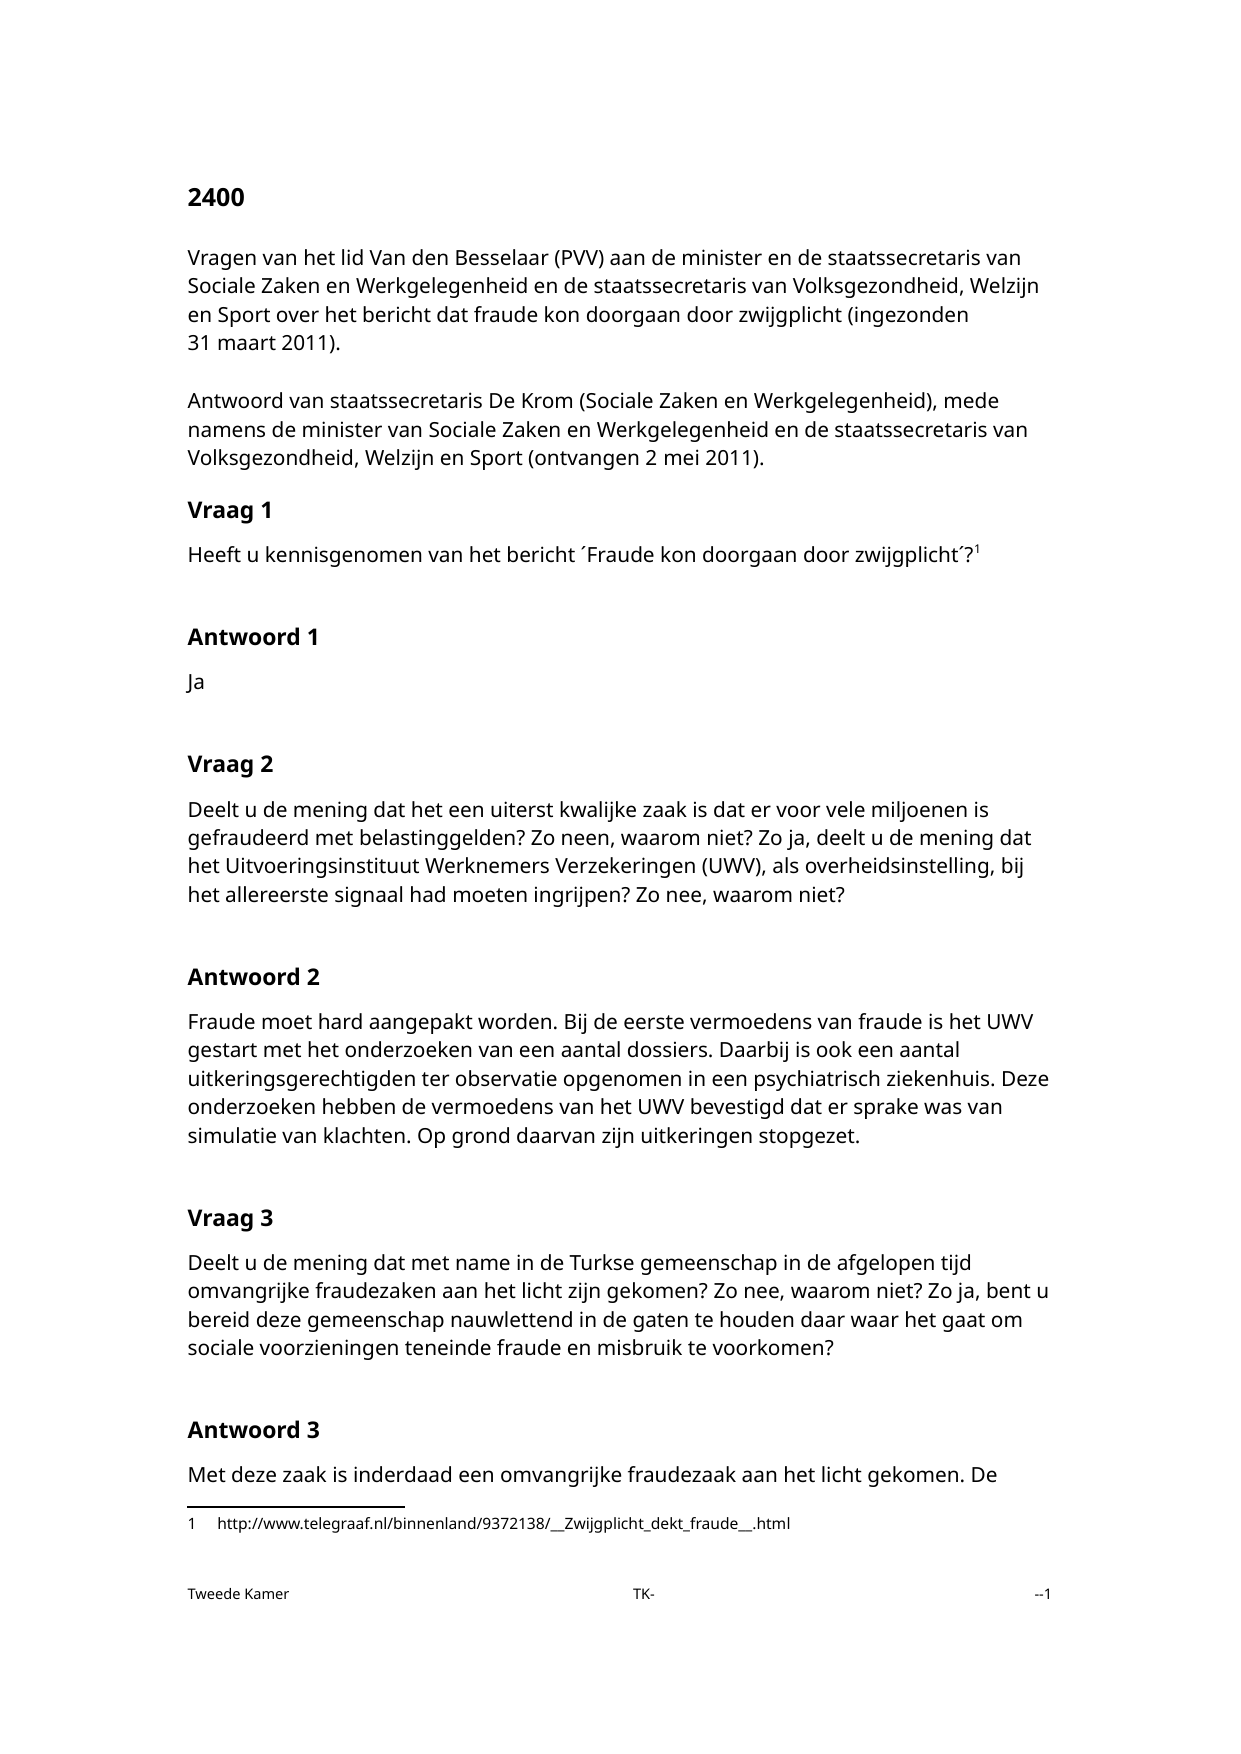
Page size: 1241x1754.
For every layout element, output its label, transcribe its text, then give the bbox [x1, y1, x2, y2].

subtitle Antwoord 1 [187, 621, 1053, 652]
text Met deze zaak is inderdaad een omvangrijke fraudezaak aan het licht gekomen. De [187, 1461, 1053, 1489]
text Heeft u kennisgenomen van het bericht ´Fraude kon doorgaan door zwijgplicht´? [187, 540, 1053, 569]
subtitle Antwoord 2 [187, 961, 1053, 992]
subtitle Vraag 2 [187, 748, 1053, 780]
text Vragen van het lid Van den Besselaar (PVV) aan de minister en de staatssecretaris van Sociale Zaken en Werkgelegenheid en de staatssecretaris van Volksgezondheid, Welzijn en Sport over het bericht dat fraude kon doorgaan door zwijgplicht (ingezonden 31 maart 2011). [187, 243, 1053, 357]
text http://www.telegraaf.nl/binnenland/9372138/__Zwijgplicht_dekt_fraude__.html [187, 1506, 1053, 1534]
text 2400 [187, 179, 1053, 213]
text Deelt u de mening dat met name in de Turkse gemeenschap in de afgelopen tijd omvangrijke fraudezaken aan het licht zijn gekomen? Zo nee, waarom niet? Zo ja, bent u bereid deze gemeenschap nauwlettend in de gaten te houden daar waar het gaat om sociale voorzieningen teneinde fraude en misbruik te voorkomen? [187, 1248, 1053, 1362]
text Antwoord van staatssecretaris De Krom (Sociale Zaken en Werkgelegenheid), mede namens de minister van Sociale Zaken en Werkgelegenheid en de staatssecretaris van Volksgezondheid, Welzijn en Sport (ontvangen 2 mei 2011). [187, 386, 1053, 472]
subtitle Vraag 3 [187, 1202, 1053, 1233]
text Ja [187, 667, 1053, 696]
subtitle Vraag 1 [187, 494, 1053, 525]
subtitle Antwoord 3 [187, 1414, 1053, 1446]
text Fraude moet hard aangepakt worden. Bij de eerste vermoedens van fraude is het UWV gestart met het onderzoeken van een aantal dossiers. Daarbij is ook een aantal uitkeringsgerechtigden ter observatie opgenomen in een psychiatrisch ziekenhuis. Deze onderzoeken hebben de vermoedens van het UWV bevestigd dat er sprake was van simulatie van klachten. Op grond daarvan zijn uitkeringen stopgezet. [187, 1007, 1053, 1149]
text Deelt u de mening dat het een uiterst kwalijke zaak is dat er voor vele miljoenen is gefraudeerd met belastinggelden? Zo neen, waarom niet? Zo ja, deelt u de mening dat het Uitvoeringsinstituut Werknemers Verzekeringen (UWV), als overheidsinstelling, bij het allereerste signaal had moeten ingrijpen? Zo nee, waarom niet? [187, 795, 1053, 908]
